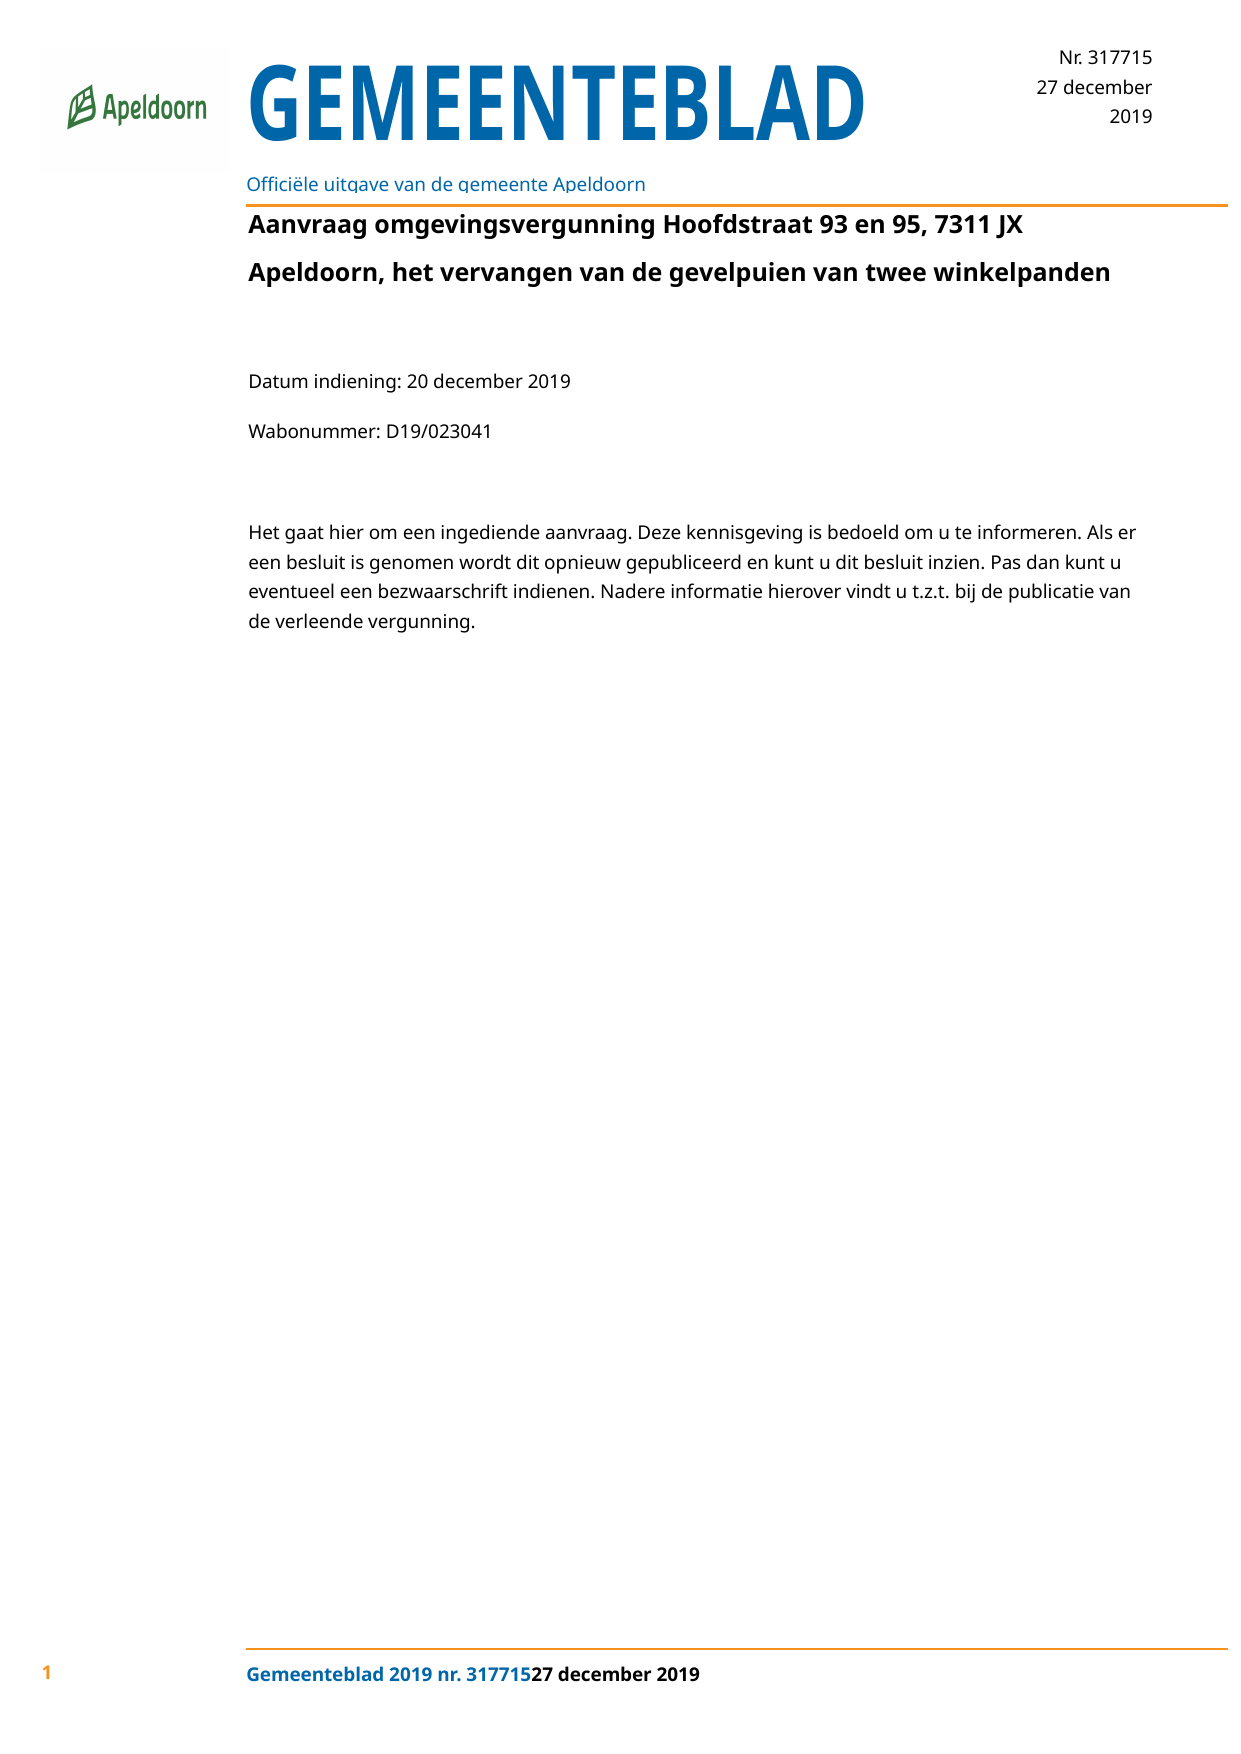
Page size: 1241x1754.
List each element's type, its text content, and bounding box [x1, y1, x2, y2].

text Wabonummer: D19/023041 [248, 419, 1152, 444]
text Datum indiening: 20 december 2019 [248, 368, 1152, 394]
picture [41, 47, 231, 172]
text Aanvraag omgevingsvergunning Hoofdstraat 93 en 95, 7311 JX Apeldoorn, het vervangen van de gevelpuien van twee winkelpanden [248, 207, 1152, 288]
text Het gaat hier om een ingediende aanvraag. Deze kennisgeving is bedoeld om u te informeren. Als er een besluit is genomen wordt dit opnieuw gepubliceerd en kunt u dit besluit inzien. Pas dan kunt u eventueel een bezwaarschrift indienen. Nadere informatie hierover vindt u t.z.t. bij de publicatie van de verleende vergunning. [248, 519, 1152, 634]
